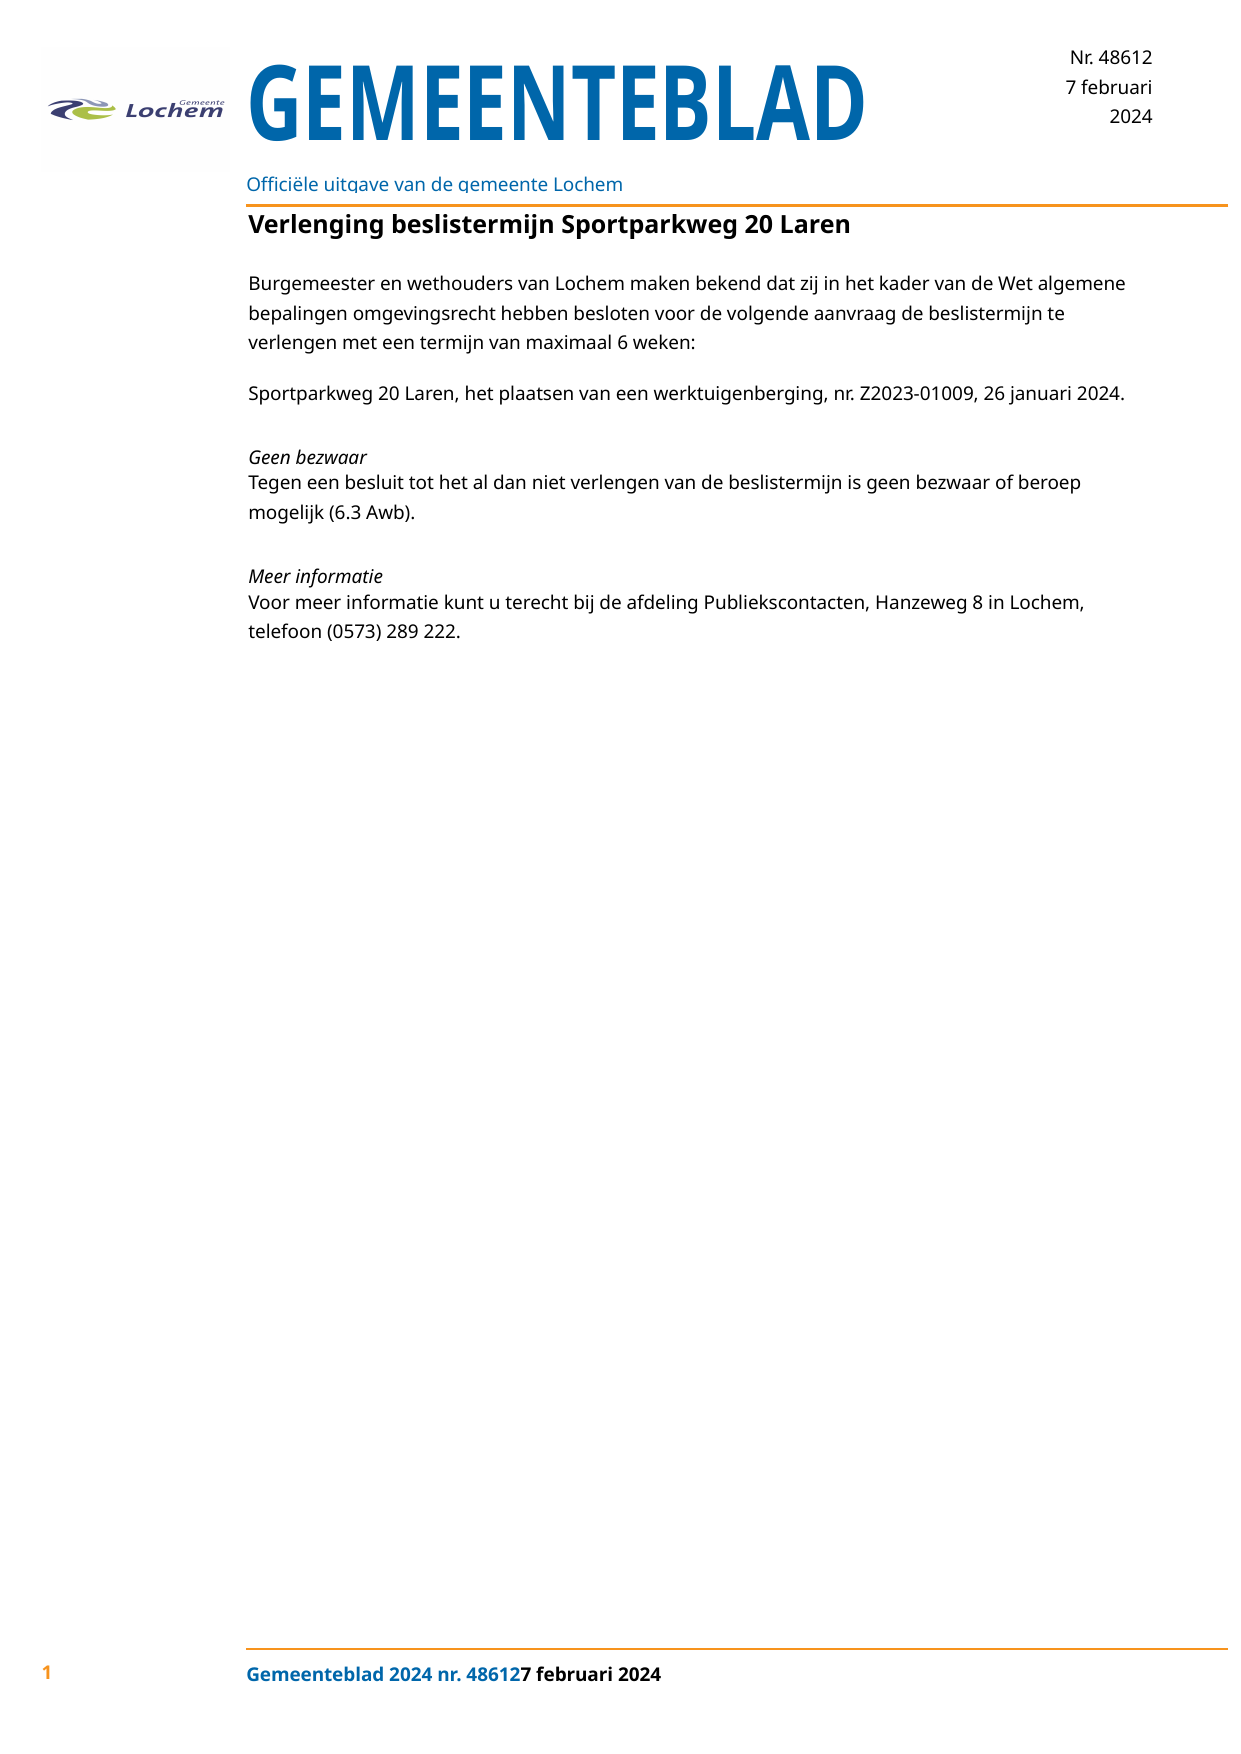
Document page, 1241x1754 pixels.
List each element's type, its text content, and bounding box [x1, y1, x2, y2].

text Sportparkweg 20 Laren, het plaatsen van een werktuigenberging, nr. Z2023-01009, 26 januari 2024. [248, 380, 1152, 406]
text Meer informatie [248, 563, 1152, 589]
text Voor meer informatie kunt u terecht bij de afdeling Publiekscontacten, Hanzeweg 8 in Lochem, telefoon (0573) 289 222. [248, 589, 1152, 644]
text Tegen een besluit tot het al dan niet verlengen van de beslistermijn is geen bezwaar of beroep mogelijk (6.3 Awb). [248, 469, 1152, 525]
picture [41, 47, 231, 172]
text Burgemeester en wethouders van Lochem maken bekend dat zij in het kader van de Wet algemene bepalingen omgevingsrecht hebben besloten voor de volgende aanvraag de beslistermijn te verlengen met een termijn van maximaal 6 weken: [248, 270, 1152, 355]
text Verlenging beslistermijn Sportparkweg 20 Laren [248, 207, 1152, 241]
text Geen bezwaar [248, 444, 1152, 469]
